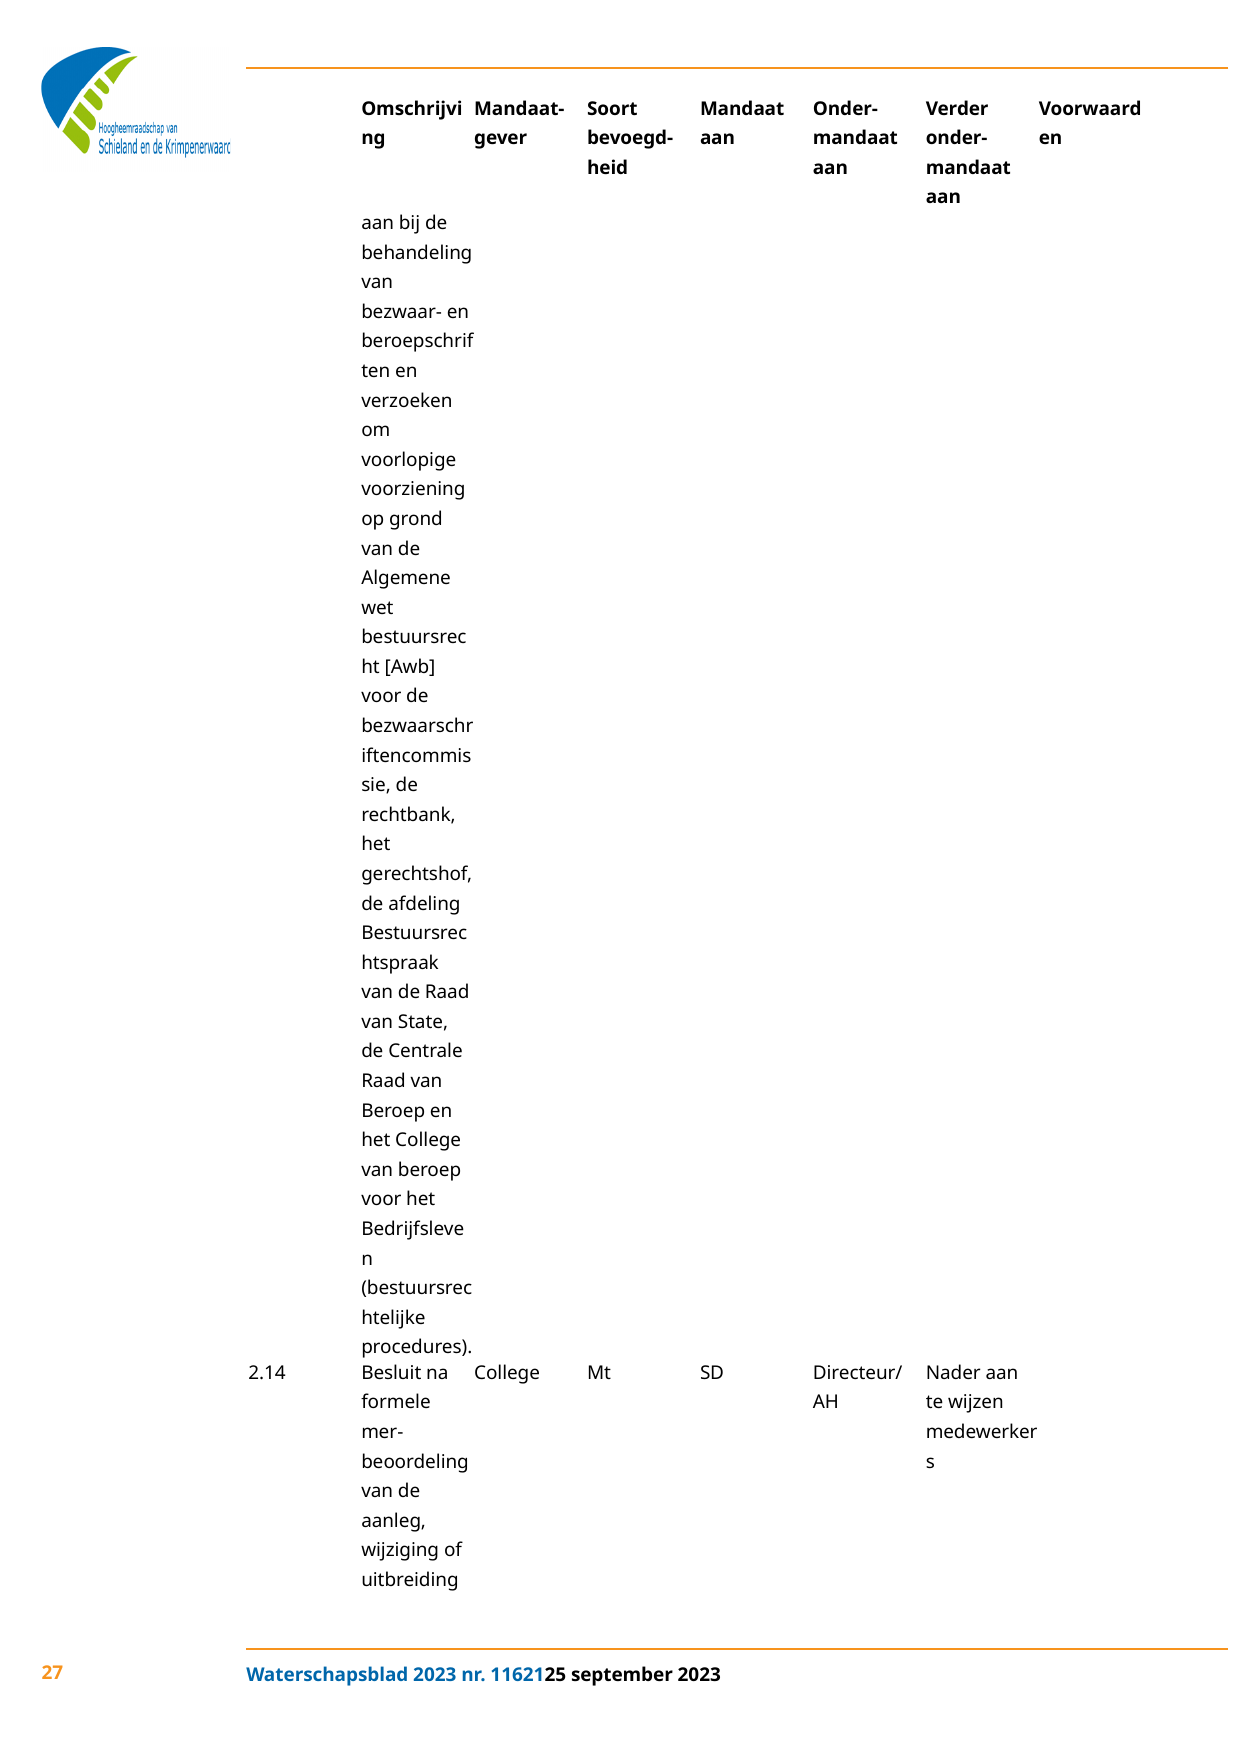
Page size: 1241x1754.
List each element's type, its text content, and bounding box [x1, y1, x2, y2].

picture [41, 47, 231, 172]
table_cell College [474, 1359, 587, 1592]
table_header Omschrijving [361, 95, 474, 209]
table_header [248, 95, 361, 209]
table_cell [248, 209, 361, 1359]
table_cell SD [700, 1359, 813, 1592]
table_cell [700, 209, 813, 1359]
table_cell [813, 209, 926, 1359]
table_header Verder onder- mandaat aan [926, 95, 1038, 209]
table_cell Mt [587, 1359, 700, 1592]
table_cell [474, 209, 587, 1359]
table_header Onder- mandaat aan [813, 95, 926, 209]
table_header Voorwaarden [1039, 95, 1152, 209]
table_header Mandaat-gever [474, 95, 587, 209]
table_cell Directeur/ AH [813, 1359, 926, 1592]
table_cell [587, 209, 700, 1359]
table_cell Besluit na formele mer-beoordeling van de aanleg, wijziging of uitbreiding [361, 1359, 474, 1592]
table_cell aan bij de behandeling van bezwaar- en beroepschriften en verzoeken om voorlopige voorziening op grond van de Algemene wet bestuursrecht [Awb] voor de bezwaarschriftencommissie, de rechtbank, het gerechtshof, de afdeling Bestuursrechtspraak van de Raad van State, de Centrale Raad van Beroep en het College van beroep voor het Bedrijfsleven (bestuursrechtelijke procedures). [361, 209, 474, 1359]
table_cell [926, 209, 1038, 1359]
table_cell [1039, 1359, 1152, 1592]
table_cell 2.14 [248, 1359, 361, 1592]
table_cell [1039, 209, 1152, 1359]
table_cell Nader aan te wijzen medewerkers [926, 1359, 1038, 1592]
table_header Soort bevoegd- heid [587, 95, 700, 209]
table_header Mandaat aan [700, 95, 813, 209]
